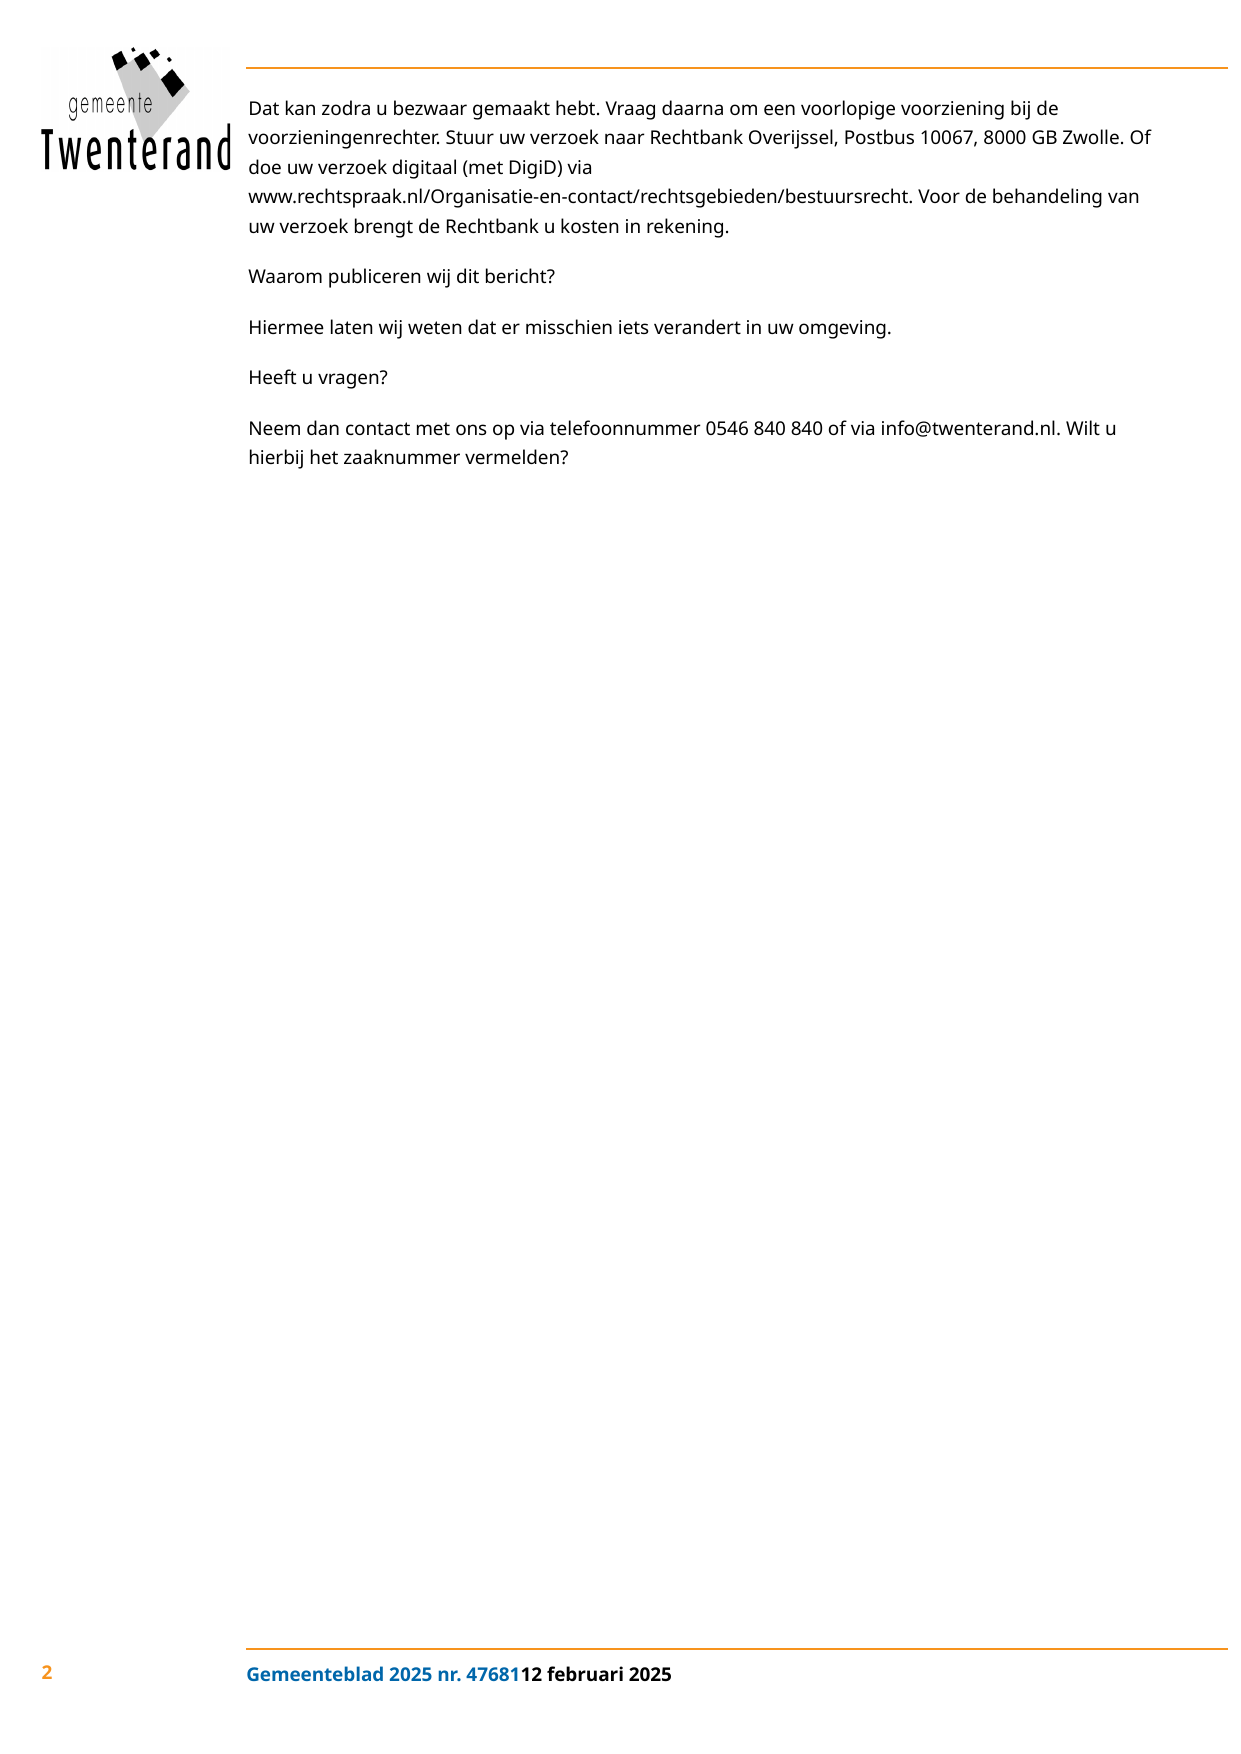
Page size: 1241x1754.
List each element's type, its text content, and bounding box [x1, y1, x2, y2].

text Neem dan contact met ons op via telefoonnummer 0546 840 840 of via info@twenterand.nl. Wilt u hierbij het zaaknummer vermelden? [248, 415, 1152, 470]
text Waarom publiceren wij dit bericht? [248, 263, 1152, 289]
picture [41, 47, 231, 172]
text Hiermee laten wij weten dat er misschien iets verandert in uw omgeving. [248, 314, 1152, 340]
text Heeft u vragen? [248, 364, 1152, 390]
text Dat kan zodra u bezwaar gemaakt hebt. Vraag daarna om een voorlopige voorziening bij de voorzieningenrechter. Stuur uw verzoek naar Rechtbank Overijssel, Postbus 10067, 8000 GB Zwolle. Of doe uw verzoek digitaal (met DigiD) via www.rechtspraak.nl/Organisatie-en-contact/rechtsgebieden/bestuursrecht. Voor de behandeling van uw verzoek brengt de Rechtbank u kosten in rekening. [248, 95, 1152, 239]
